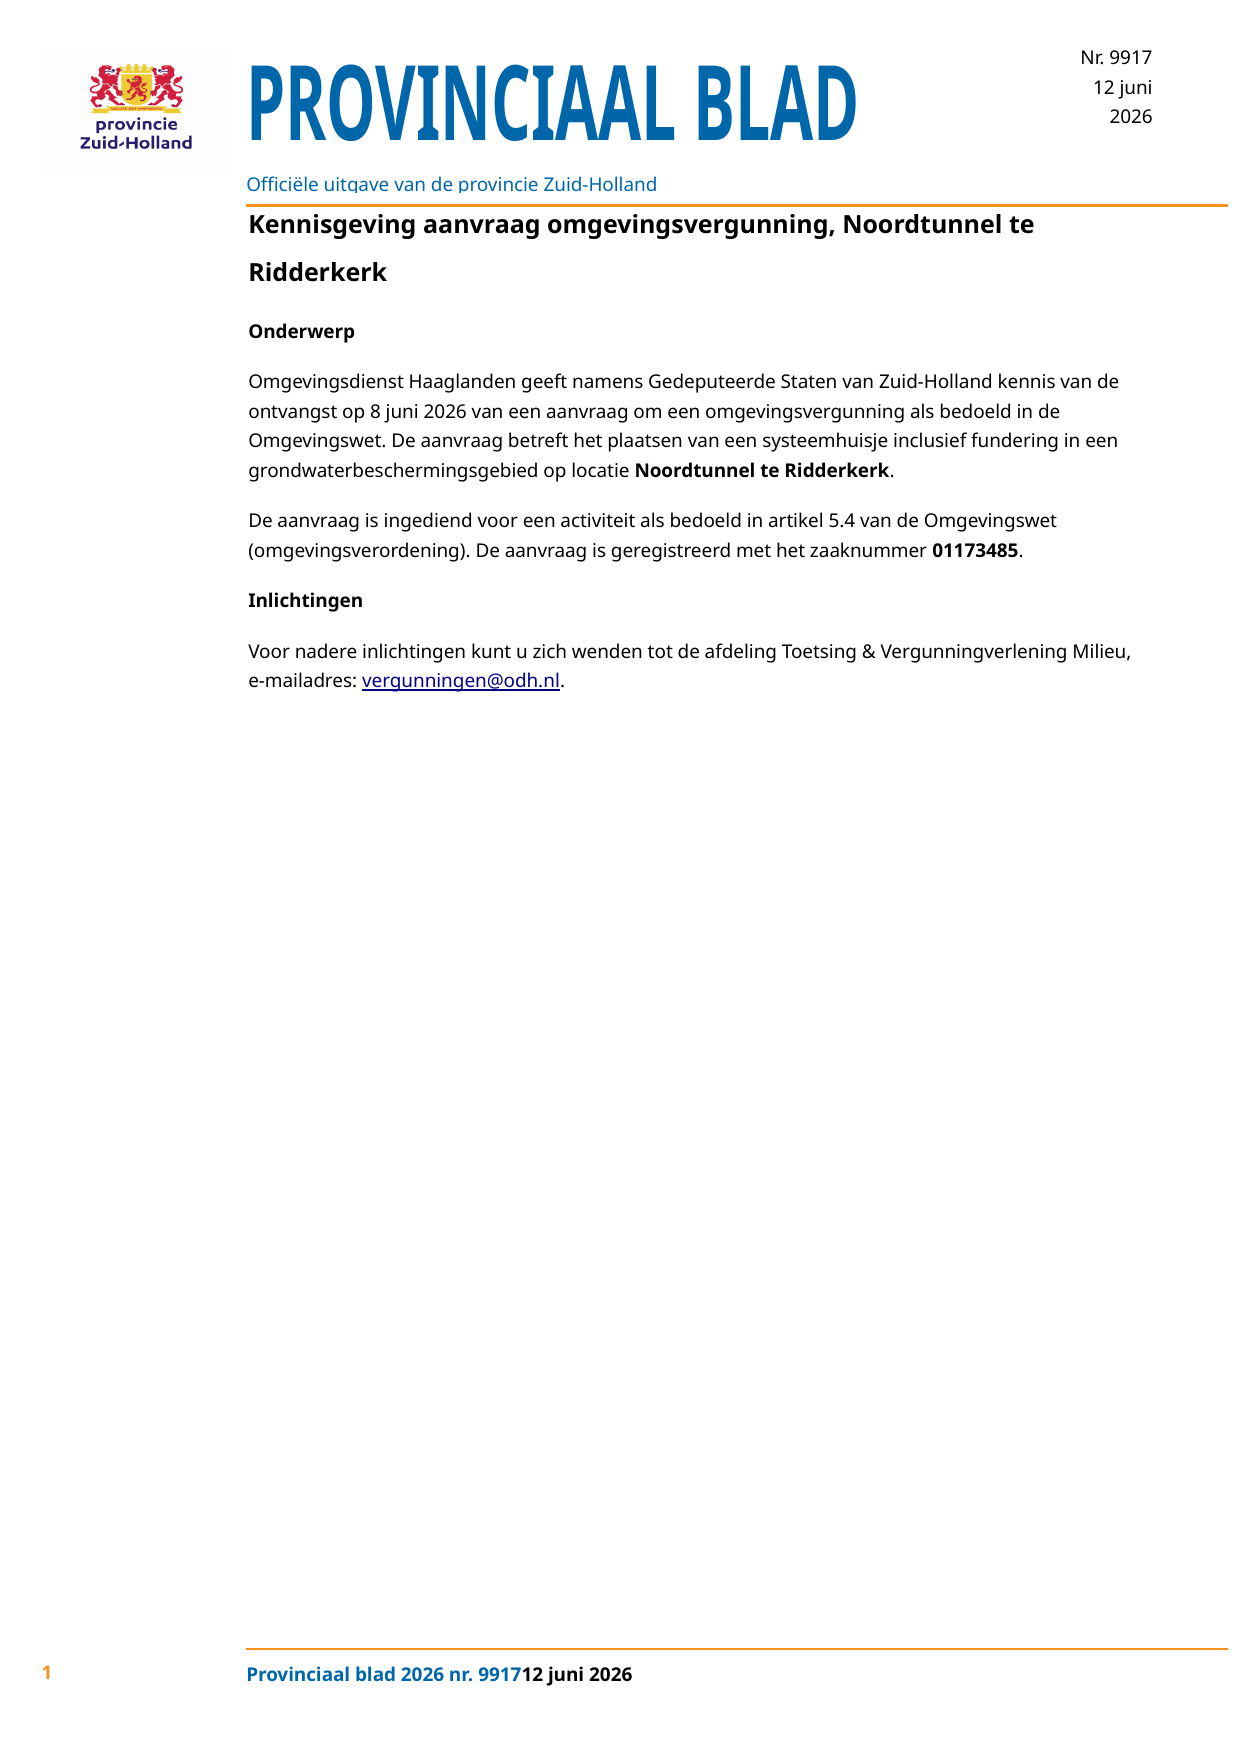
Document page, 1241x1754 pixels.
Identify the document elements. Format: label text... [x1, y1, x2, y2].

text Voor nadere inlichtingen kunt u zich wenden tot de afdeling Toetsing & Vergunningverlening Milieu, e-mailadres: vergunningen@odh.nl. [248, 638, 1152, 693]
text Omgevingsdienst Haaglanden geeft namens Gedeputeerde Staten van Zuid-Holland kennis van de ontvangst op 8 juni 2026 van een aanvraag om een omgevingsvergunning als bedoeld in de Omgevingswet. De aanvraag betreft het plaatsen van een systeemhuisje inclusief fundering in een grondwaterbeschermingsgebied op locatie Noordtunnel te Ridderkerk. [248, 368, 1152, 483]
text Onderwerp [248, 318, 1152, 344]
text Inlichtingen [248, 587, 1152, 613]
picture [41, 47, 231, 172]
text De aanvraag is ingediend voor een activiteit als bedoeld in artikel 5.4 van de Omgevingswet (omgevingsverordening). De aanvraag is geregistreerd met het zaaknummer 01173485. [248, 507, 1152, 563]
text Kennisgeving aanvraag omgevingsvergunning, Noordtunnel te Ridderkerk [248, 207, 1152, 288]
